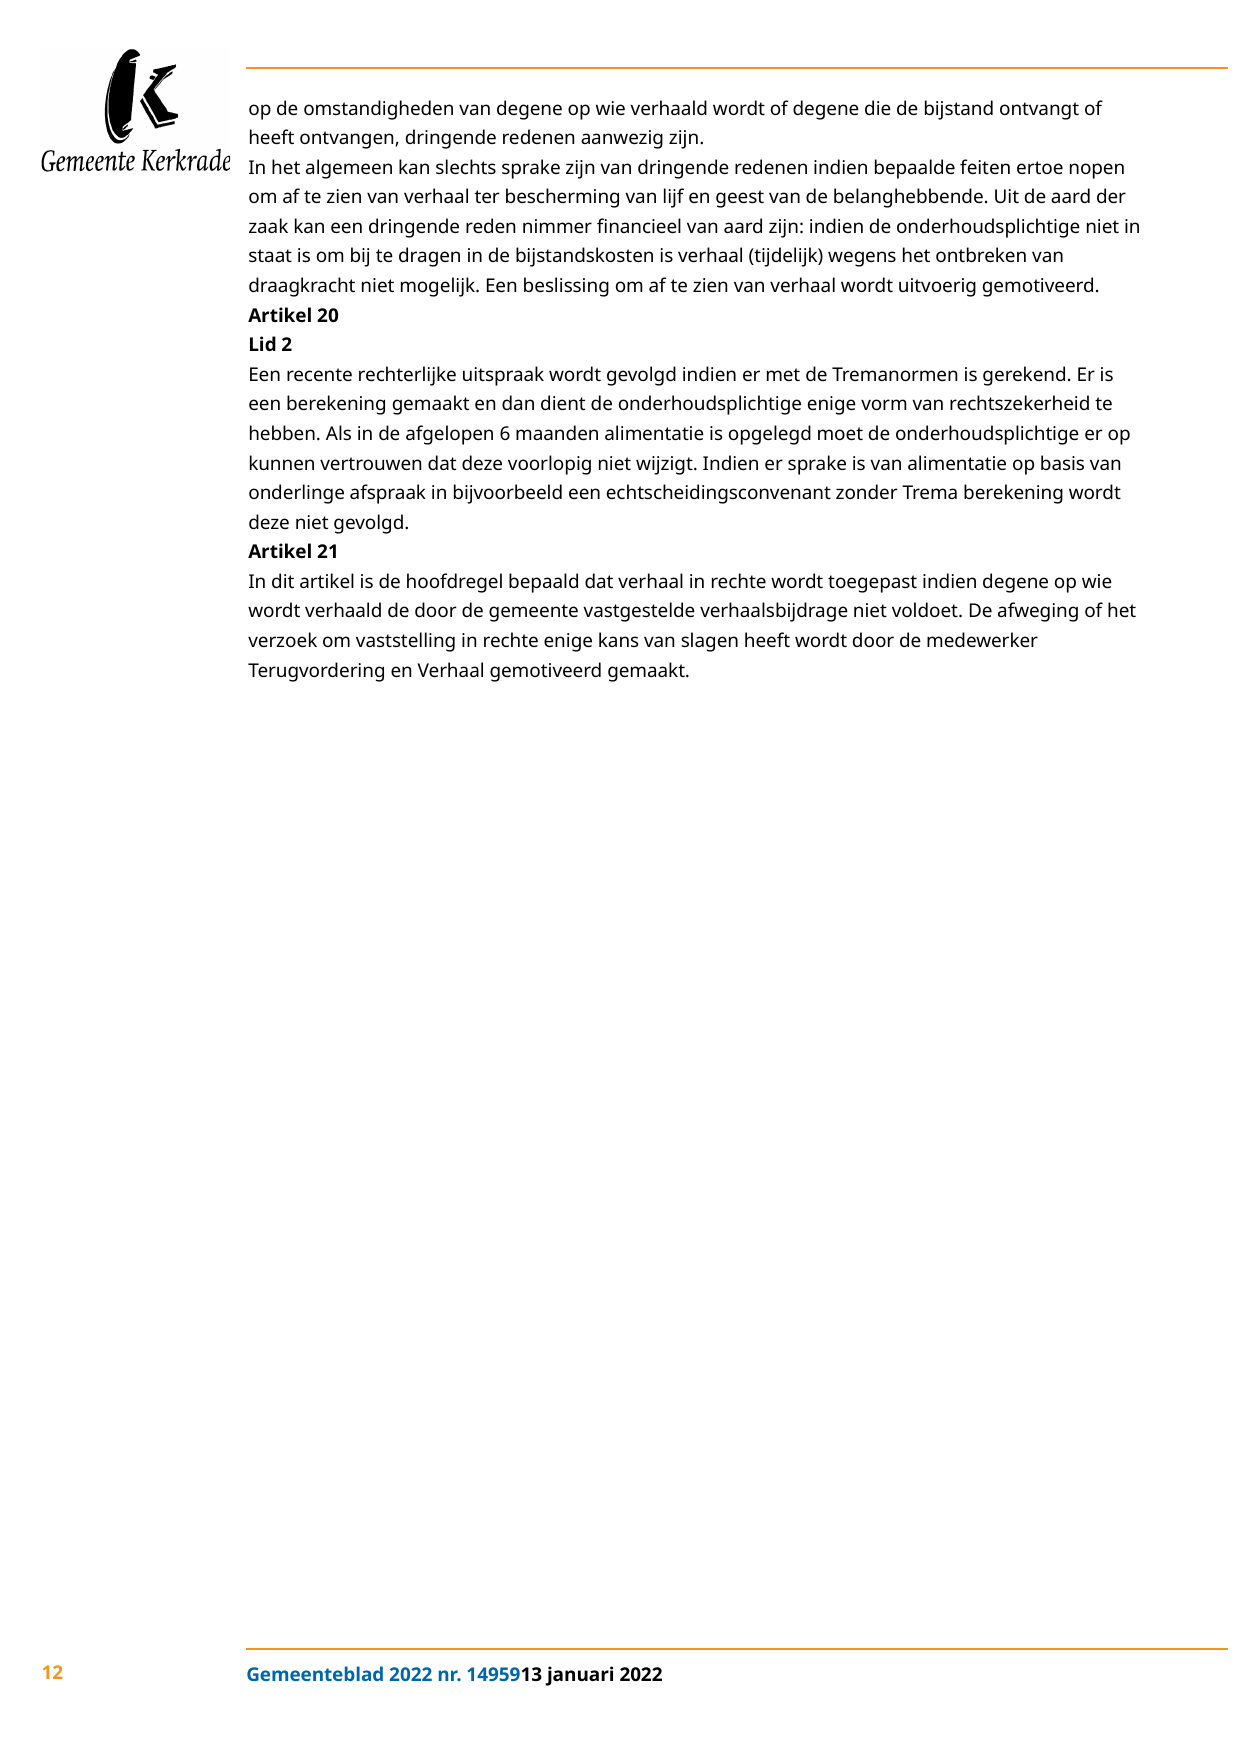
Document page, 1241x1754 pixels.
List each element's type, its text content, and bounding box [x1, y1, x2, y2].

text Lid 2 [248, 331, 1152, 357]
text Artikel 21 [248, 538, 1152, 564]
text In het algemeen kan slechts sprake zijn van dringende redenen indien bepaalde feiten ertoe nopen om af te zien van verhaal ter bescherming van lijf en geest van de belanghebbende. Uit de aard der zaak kan een dringende reden nimmer financieel van aard zijn: indien de onderhoudsplichtige niet in staat is om bij te dragen in de bijstandskosten is verhaal (tijdelijk) wegens het ontbreken van draagkracht niet mogelijk. Een beslissing om af te zien van verhaal wordt uitvoerig gemotiveerd. [248, 154, 1152, 298]
picture [41, 47, 231, 172]
text Een recente rechterlijke uitspraak wordt gevolgd indien er met de Tremanormen is gerekend. Er is een berekening gemaakt en dan dient de onderhoudsplichtige enige vorm van rechtszekerheid te hebben. Als in de afgelopen 6 maanden alimentatie is opgelegd moet de onderhoudsplichtige er op kunnen vertrouwen dat deze voorlopig niet wijzigt. Indien er sprake is van alimentatie op basis van onderlinge afspraak in bijvoorbeeld een echtscheidingsconvenant zonder Trema berekening wordt deze niet gevolgd. [248, 361, 1152, 535]
text Artikel 20 [248, 302, 1152, 328]
text op de omstandigheden van degene op wie verhaald wordt of degene die de bijstand ontvangt of heeft ontvangen, dringende redenen aanwezig zijn. [248, 95, 1152, 150]
text In dit artikel is de hoofdregel bepaald dat verhaal in rechte wordt toegepast indien degene op wie wordt verhaald de door de gemeente vastgestelde verhaalsbijdrage niet voldoet. De afweging of het verzoek om vaststelling in rechte enige kans van slagen heeft wordt door de medewerker Terugvordering en Verhaal gemotiveerd gemaakt. [248, 568, 1152, 683]
